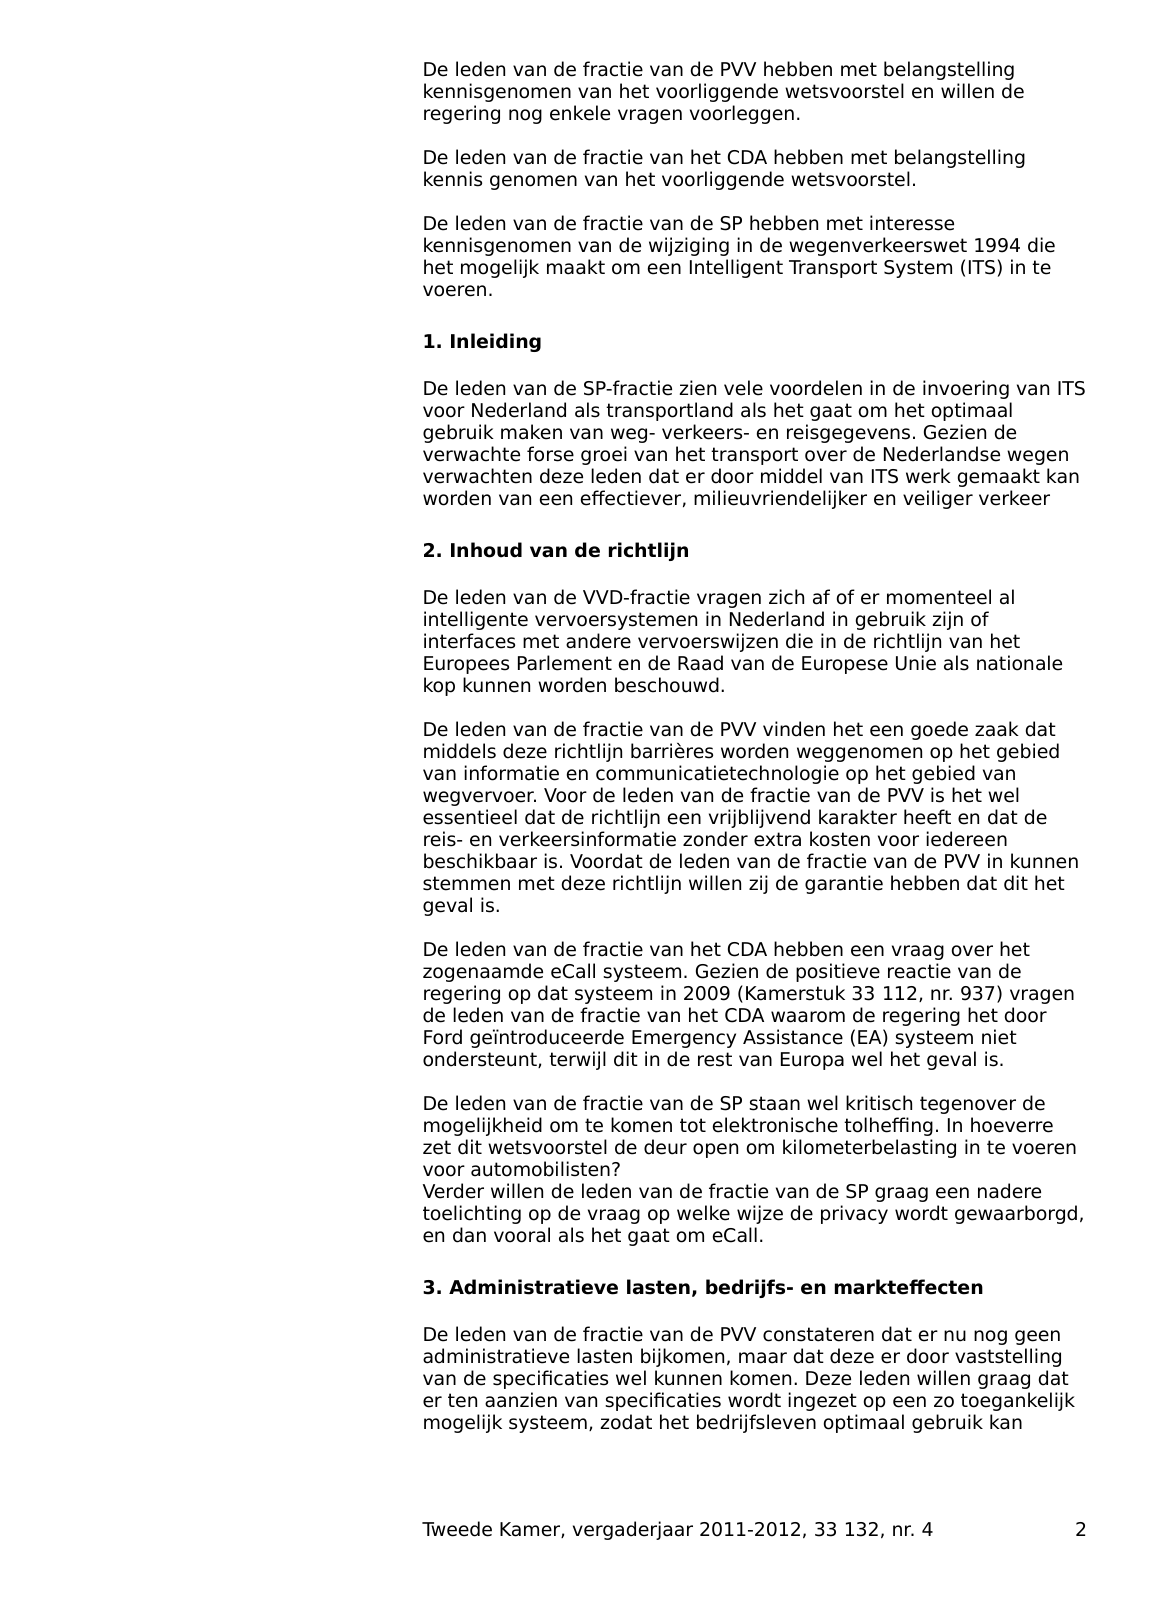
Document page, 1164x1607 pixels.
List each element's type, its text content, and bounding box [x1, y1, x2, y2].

text Verder willen de leden van de fractie van de SP graag een nadere toelichting op de vraag op welke wijze de privacy wordt gewaarborgd, en dan vooral als het gaat om eCall. [422, 1181, 1087, 1247]
text De leden van de VVD-fractie vragen zich af of er momenteel al intelligente vervoersystemen in Nederland in gebruik zijn of interfaces met andere vervoerswijzen die in de richtlijn van het Europees Parlement en de Raad van de Europese Unie als nationale kop kunnen worden beschouwd. [422, 587, 1087, 697]
subtitle 1. Inleiding [422, 331, 1087, 353]
text De leden van de fractie van de SP hebben met interesse kennisgenomen van de wijziging in de wegenverkeerswet 1994 die het mogelijk maakt om een Intelligent Transport System (ITS) in te voeren. [422, 213, 1087, 301]
text De leden van de fractie van de SP staan wel kritisch tegenover de mogelijkheid om te komen tot elektronische tolheffing. In hoeverre zet dit wetsvoorstel de deur open om kilometerbelasting in te voeren voor automobilisten? [422, 1093, 1087, 1181]
text De leden van de SP-fractie zien vele voordelen in de invoering van ITS voor Nederland als transportland als het gaat om het optimaal gebruik maken van weg- verkeers- en reisgegevens. Gezien de verwachte forse groei van het transport over de Nederlandse wegen verwachten deze leden dat er door middel van ITS werk gemaakt kan worden van een effectiever, milieuvriendelijker en veiliger verkeer [422, 378, 1087, 510]
text De leden van de fractie van de PVV hebben met belangstelling kennisgenomen van het voorliggende wetsvoorstel en willen de regering nog enkele vragen voorleggen. [422, 59, 1087, 125]
text De leden van de fractie van de PVV vinden het een goede zaak dat middels deze richtlijn barrières worden weggenomen op het gebied van informatie en communicatietechnologie op het gebied van wegvervoer. Voor de leden van de fractie van de PVV is het wel essentieel dat de richtlijn een vrijblijvend karakter heeft en dat de reis- en verkeersinformatie zonder extra kosten voor iedereen beschikbaar is. Voordat de leden van de fractie van de PVV in kunnen stemmen met deze richtlijn willen zij de garantie hebben dat dit het geval is. [422, 719, 1087, 917]
subtitle 3. Administratieve lasten, bedrijfs- en markteffecten [422, 1277, 1087, 1299]
text De leden van de fractie van de PVV constateren dat er nu nog geen administratieve lasten bijkomen, maar dat deze er door vaststelling van de specificaties wel kunnen komen. Deze leden willen graag dat er ten aanzien van specificaties wordt ingezet op een zo toegankelijk mogelijk systeem, zodat het bedrijfsleven optimaal gebruik kan [422, 1324, 1087, 1434]
subtitle 2. Inhoud van de richtlijn [422, 540, 1087, 562]
text De leden van de fractie van het CDA hebben met belangstelling kennis genomen van het voorliggende wetsvoorstel. [422, 147, 1087, 191]
text De leden van de fractie van het CDA hebben een vraag over het zogenaamde eCall systeem. Gezien de positieve reactie van de regering op dat systeem in 2009 (Kamerstuk 33 112, nr. 937) vragen de leden van de fractie van het CDA waarom de regering het door Ford geïntroduceerde Emergency Assistance (EA) systeem niet ondersteunt, terwijl dit in de rest van Europa wel het geval is. [422, 939, 1087, 1071]
